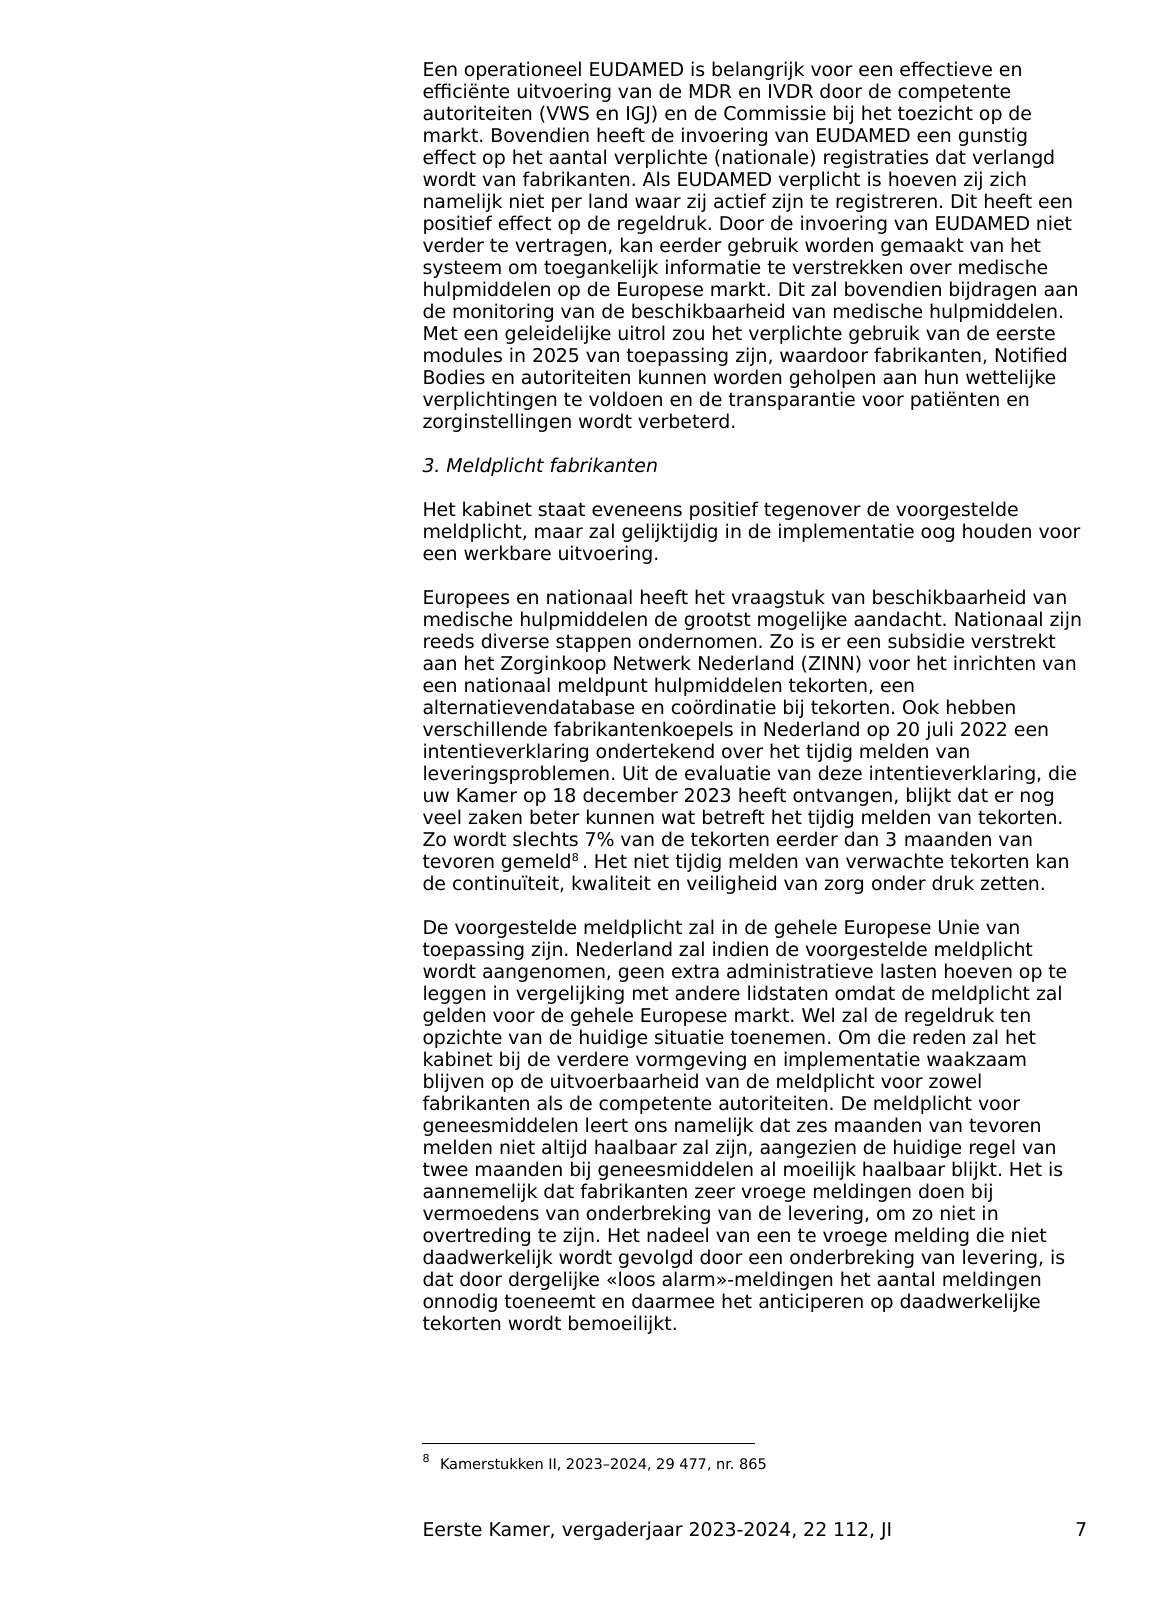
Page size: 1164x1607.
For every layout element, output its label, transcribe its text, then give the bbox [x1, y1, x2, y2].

text De voorgestelde meldplicht zal in de gehele Europese Unie van toepassing zijn. Nederland zal indien de voorgestelde meldplicht wordt aangenomen, geen extra administratieve lasten hoeven op te leggen in vergelijking met andere lidstaten omdat de meldplicht zal gelden voor de gehele Europese markt. Wel zal de regeldruk ten opzichte van de huidige situatie toenemen. Om die reden zal het kabinet bij de verdere vormgeving en implementatie waakzaam blijven op de uitvoerbaarheid van de meldplicht voor zowel fabrikanten als de competente autoriteiten. De meldplicht voor geneesmiddelen leert ons namelijk dat zes maanden van tevoren melden niet altijd haalbaar zal zijn, aangezien de huidige regel van twee maanden bij geneesmiddelen al moeilijk haalbaar blijkt. Het is aannemelijk dat fabrikanten zeer vroege meldingen doen bij vermoedens van onderbreking van de levering, om zo niet in overtreding te zijn. Het nadeel van een te vroege melding die niet daadwerkelijk wordt gevolgd door een onderbreking van levering, is dat door dergelijke «loos alarm»-meldingen het aantal meldingen onnodig toeneemt en daarmee het anticiperen op daadwerkelijke tekorten wordt bemoeilijkt. [422, 917, 1087, 1335]
text Een operationeel EUDAMED is belangrijk voor een effectieve en efficiënte uitvoering van de MDR en IVDR door de competente autoriteiten (VWS en IGJ) en de Commissie bij het toezicht op de markt. Bovendien heeft de invoering van EUDAMED een gunstig effect op het aantal verplichte (nationale) registraties dat verlangd wordt van fabrikanten. Als EUDAMED verplicht is hoeven zij zich namelijk niet per land waar zij actief zijn te registreren. Dit heeft een positief effect op de regeldruk. Door de invoering van EUDAMED niet verder te vertragen, kan eerder gebruik worden gemaakt van het systeem om toegankelijk informatie te verstrekken over medische hulpmiddelen op de Europese markt. Dit zal bovendien bijdragen aan de monitoring van de beschikbaarheid van medische hulpmiddelen. Met een geleidelijke uitrol zou het verplichte gebruik van de eerste modules in 2025 van toepassing zijn, waardoor fabrikanten, Notified Bodies en autoriteiten kunnen worden geholpen aan hun wettelijke verplichtingen te voldoen en de transparantie voor patiënten en zorginstellingen wordt verbeterd. [422, 59, 1087, 433]
text Europees en nationaal heeft het vraagstuk van beschikbaarheid van medische hulpmiddelen de grootst mogelijke aandacht. Nationaal zijn reeds diverse stappen ondernomen. Zo is er een subsidie verstrekt aan het Zorginkoop Netwerk Nederland (ZINN) voor het inrichten van een nationaal meldpunt hulpmiddelen tekorten, een alternatievendatabase en coördinatie bij tekorten. Ook hebben verschillende fabrikantenkoepels in Nederland op 20 juli 2022 een intentieverklaring ondertekend over het tijdig melden van leveringsproblemen. Uit de evaluatie van deze intentieverklaring, die uw Kamer op 18 december 2023 heeft ontvangen, blijkt dat er nog veel zaken beter kunnen wat betreft het tijdig melden van tekorten. Zo wordt slechts 7% van de tekorten eerder dan 3 maanden van tevoren gemeld. Het niet tijdig melden van verwachte tekorten kan de continuïteit, kwaliteit en veiligheid van zorg onder druk zetten. [422, 587, 1087, 895]
text Kamerstukken II, 2023–2024, 29 477, nr. 865 [422, 1452, 1087, 1474]
text Het kabinet staat eveneens positief tegenover de voorgestelde meldplicht, maar zal gelijktijdig in de implementatie oog houden voor een werkbare uitvoering. [422, 499, 1087, 565]
subtitle 3. Meldplicht fabrikanten [422, 455, 1087, 477]
